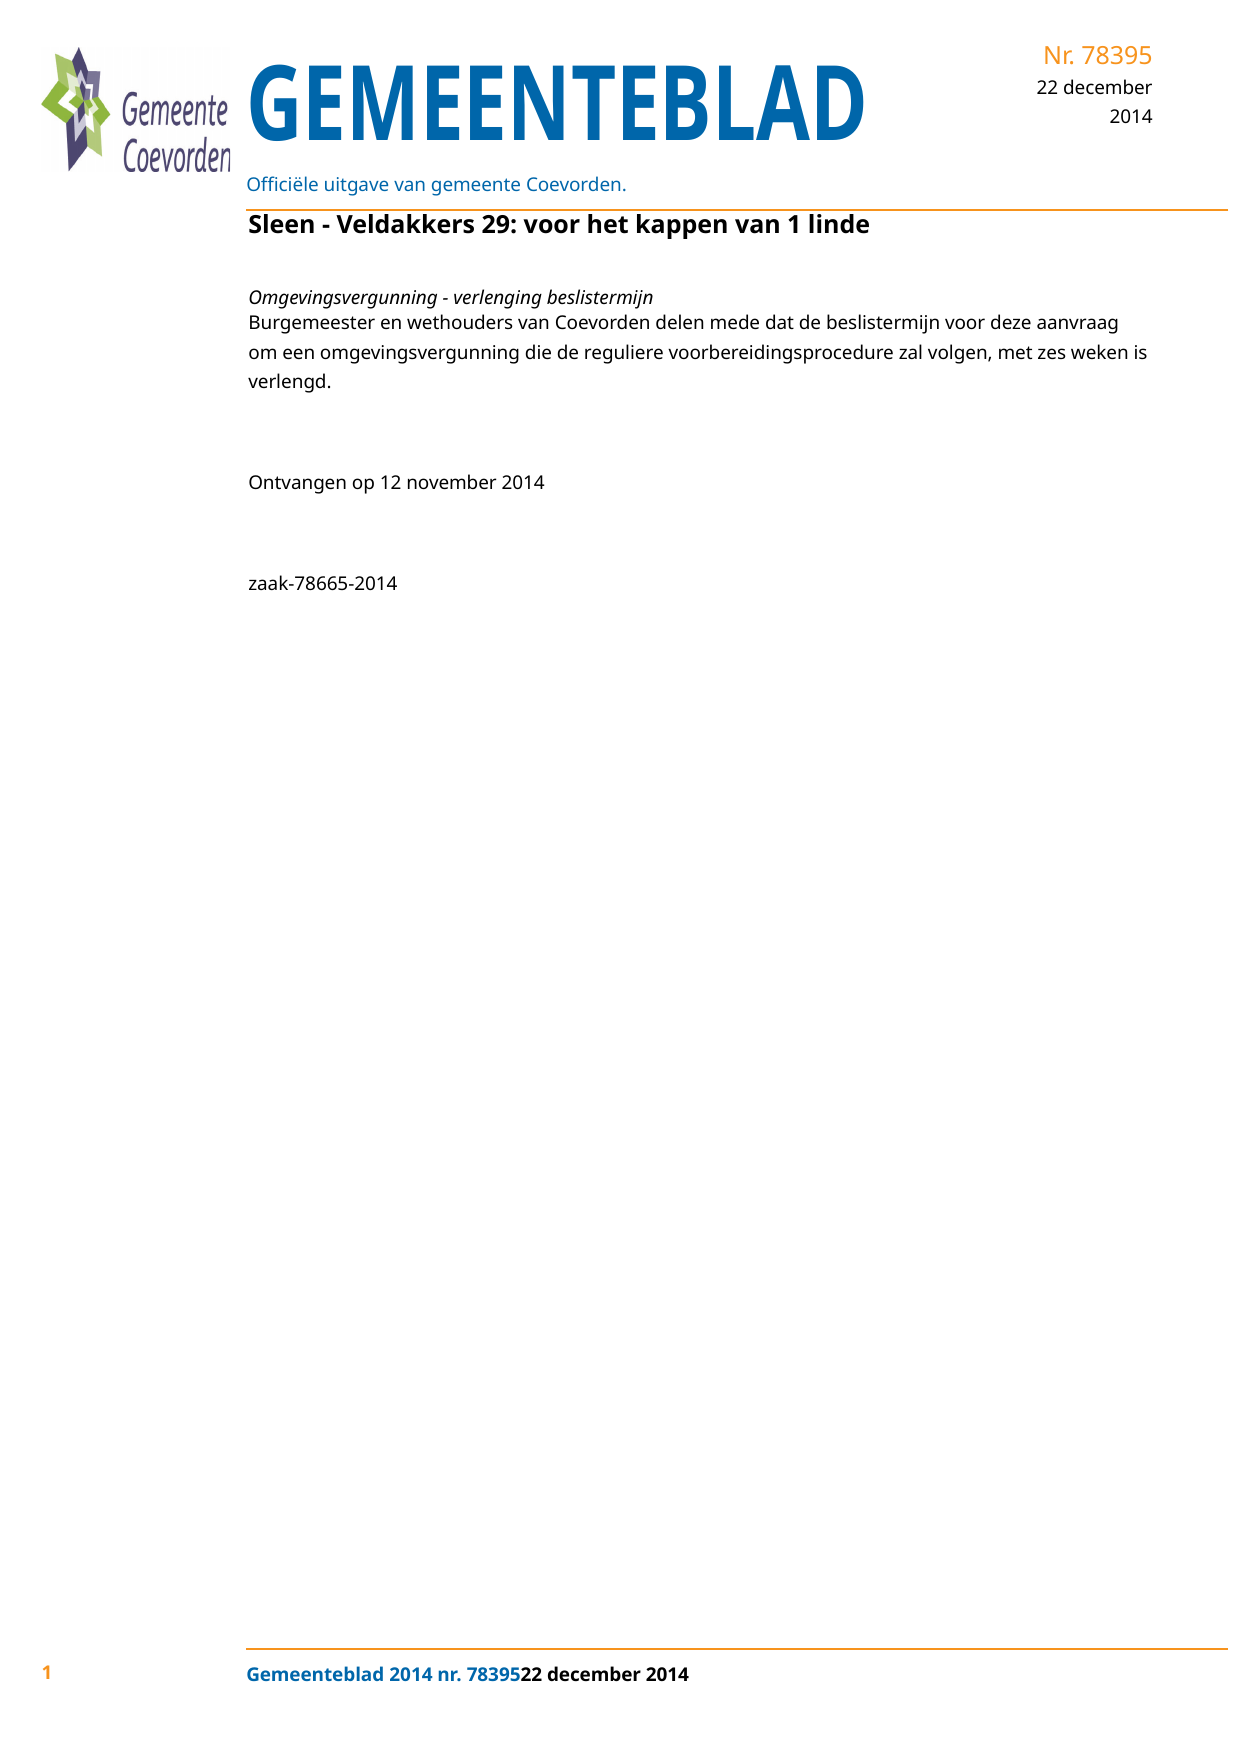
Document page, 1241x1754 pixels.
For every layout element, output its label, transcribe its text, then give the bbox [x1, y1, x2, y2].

text Ontvangen op 12 november 2014 [248, 469, 1152, 495]
text Sleen - Veldakkers 29: voor het kappen van 1 linde [248, 211, 1152, 241]
text Omgevingsvergunning - verlenging beslistermijn [248, 284, 1152, 309]
picture [41, 47, 231, 172]
text zaak-78665-2014 [248, 570, 1152, 596]
text Burgemeester en wethouders van Coevorden delen mede dat de beslistermijn voor deze aanvraag om een omgevingsvergunning die de reguliere voorbereidingsprocedure zal volgen, met zes weken is verlengd. [248, 309, 1152, 394]
